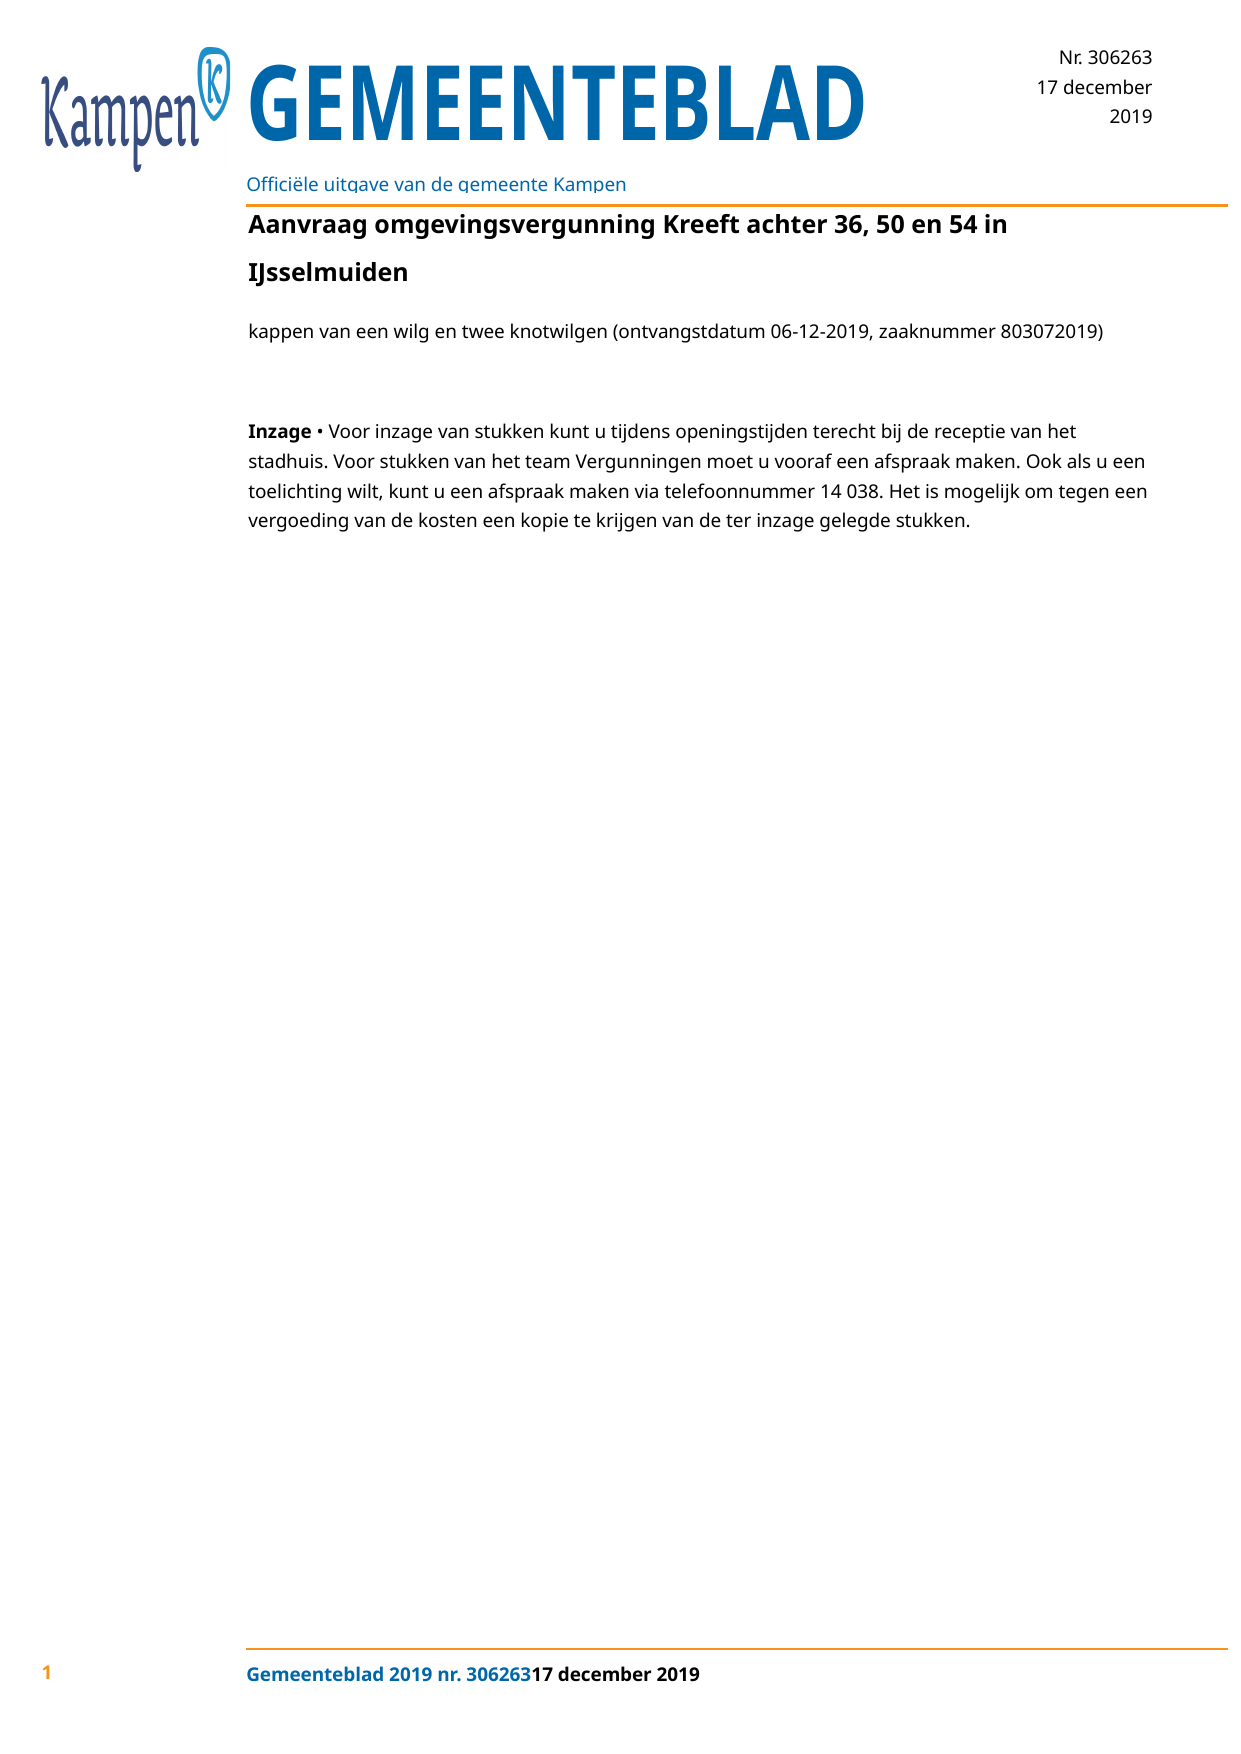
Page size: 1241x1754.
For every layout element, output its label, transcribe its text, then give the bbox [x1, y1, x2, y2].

picture [41, 47, 231, 172]
text Aanvraag omgevingsvergunning Kreeft achter 36, 50 en 54 in IJsselmuiden [248, 207, 1152, 288]
text kappen van een wilg en twee knotwilgen (ontvangstdatum 06-12-2019, zaaknummer 803072019) [248, 318, 1152, 344]
text Inzage • Voor inzage van stukken kunt u tijdens openingstijden terecht bij de receptie van het stadhuis. Voor stukken van het team Vergunningen moet u vooraf een afspraak maken. Ook als u een toelichting wilt, kunt u een afspraak maken via telefoonnummer 14 038. Het is mogelijk om tegen een vergoeding van de kosten een kopie te krijgen van de ter inzage gelegde stukken. [248, 419, 1152, 533]
